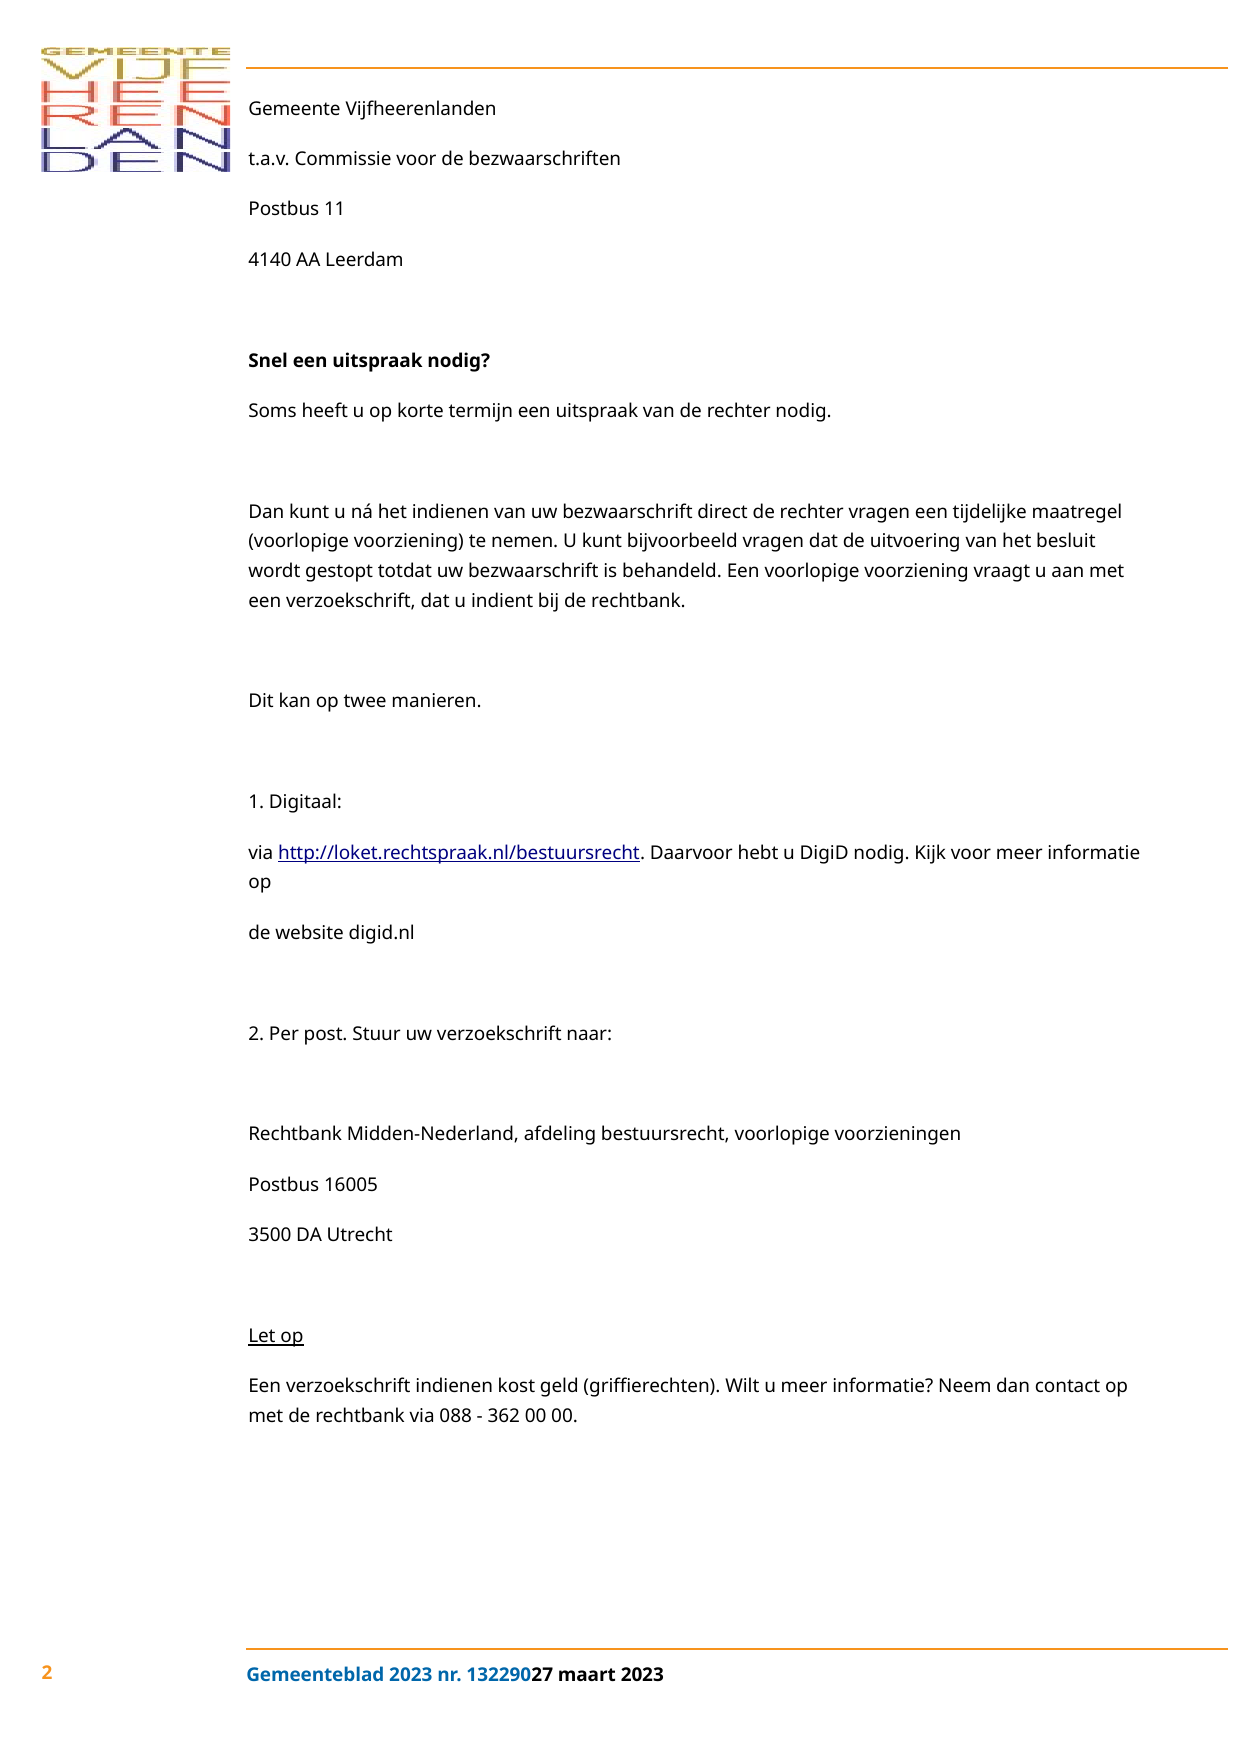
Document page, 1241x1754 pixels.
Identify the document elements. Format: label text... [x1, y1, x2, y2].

text t.a.v. Commissie voor de bezwaarschriften [248, 145, 1152, 171]
text 4140 AA Leerdam [248, 246, 1152, 272]
text Snel een uitspraak nodig? [248, 347, 1152, 373]
text Gemeente Vijfheerenlanden [248, 95, 1152, 121]
text via http://loket.rechtspraak.nl/bestuursrecht. Daarvoor hebt u DigiD nodig. Kijk voor meer informatie op [248, 839, 1152, 894]
text 1. Digitaal: [248, 788, 1152, 814]
text de website digid.nl [248, 919, 1152, 945]
text Dan kunt u ná het indienen van uw bezwaarschrift direct de rechter vragen een tijdelijke maatregel (voorlopige voorziening) te nemen. U kunt bijvoorbeeld vragen dat de uitvoering van het besluit wordt gestopt totdat uw bezwaarschrift is behandeld. Een voorlopige voorziening vraagt u aan met een verzoekschrift, dat u indient bij de rechtbank. [248, 498, 1152, 613]
text Dit kan op twee manieren. [248, 688, 1152, 713]
text 3500 DA Utrecht [248, 1221, 1152, 1247]
text Postbus 16005 [248, 1171, 1152, 1197]
picture [41, 47, 231, 172]
text Let op [248, 1322, 1152, 1348]
text Rechtbank Midden-Nederland, afdeling bestuursrecht, voorlopige voorzieningen [248, 1121, 1152, 1146]
text Postbus 11 [248, 196, 1152, 221]
text Soms heeft u op korte termijn een uitspraak van de rechter nodig. [248, 397, 1152, 423]
text Een verzoekschrift indienen kost geld (griffierechten). Wilt u meer informatie? Neem dan contact op met de rechtbank via 088 - 362 00 00. [248, 1373, 1152, 1428]
text 2. Per post. Stuur uw verzoekschrift naar: [248, 1020, 1152, 1046]
